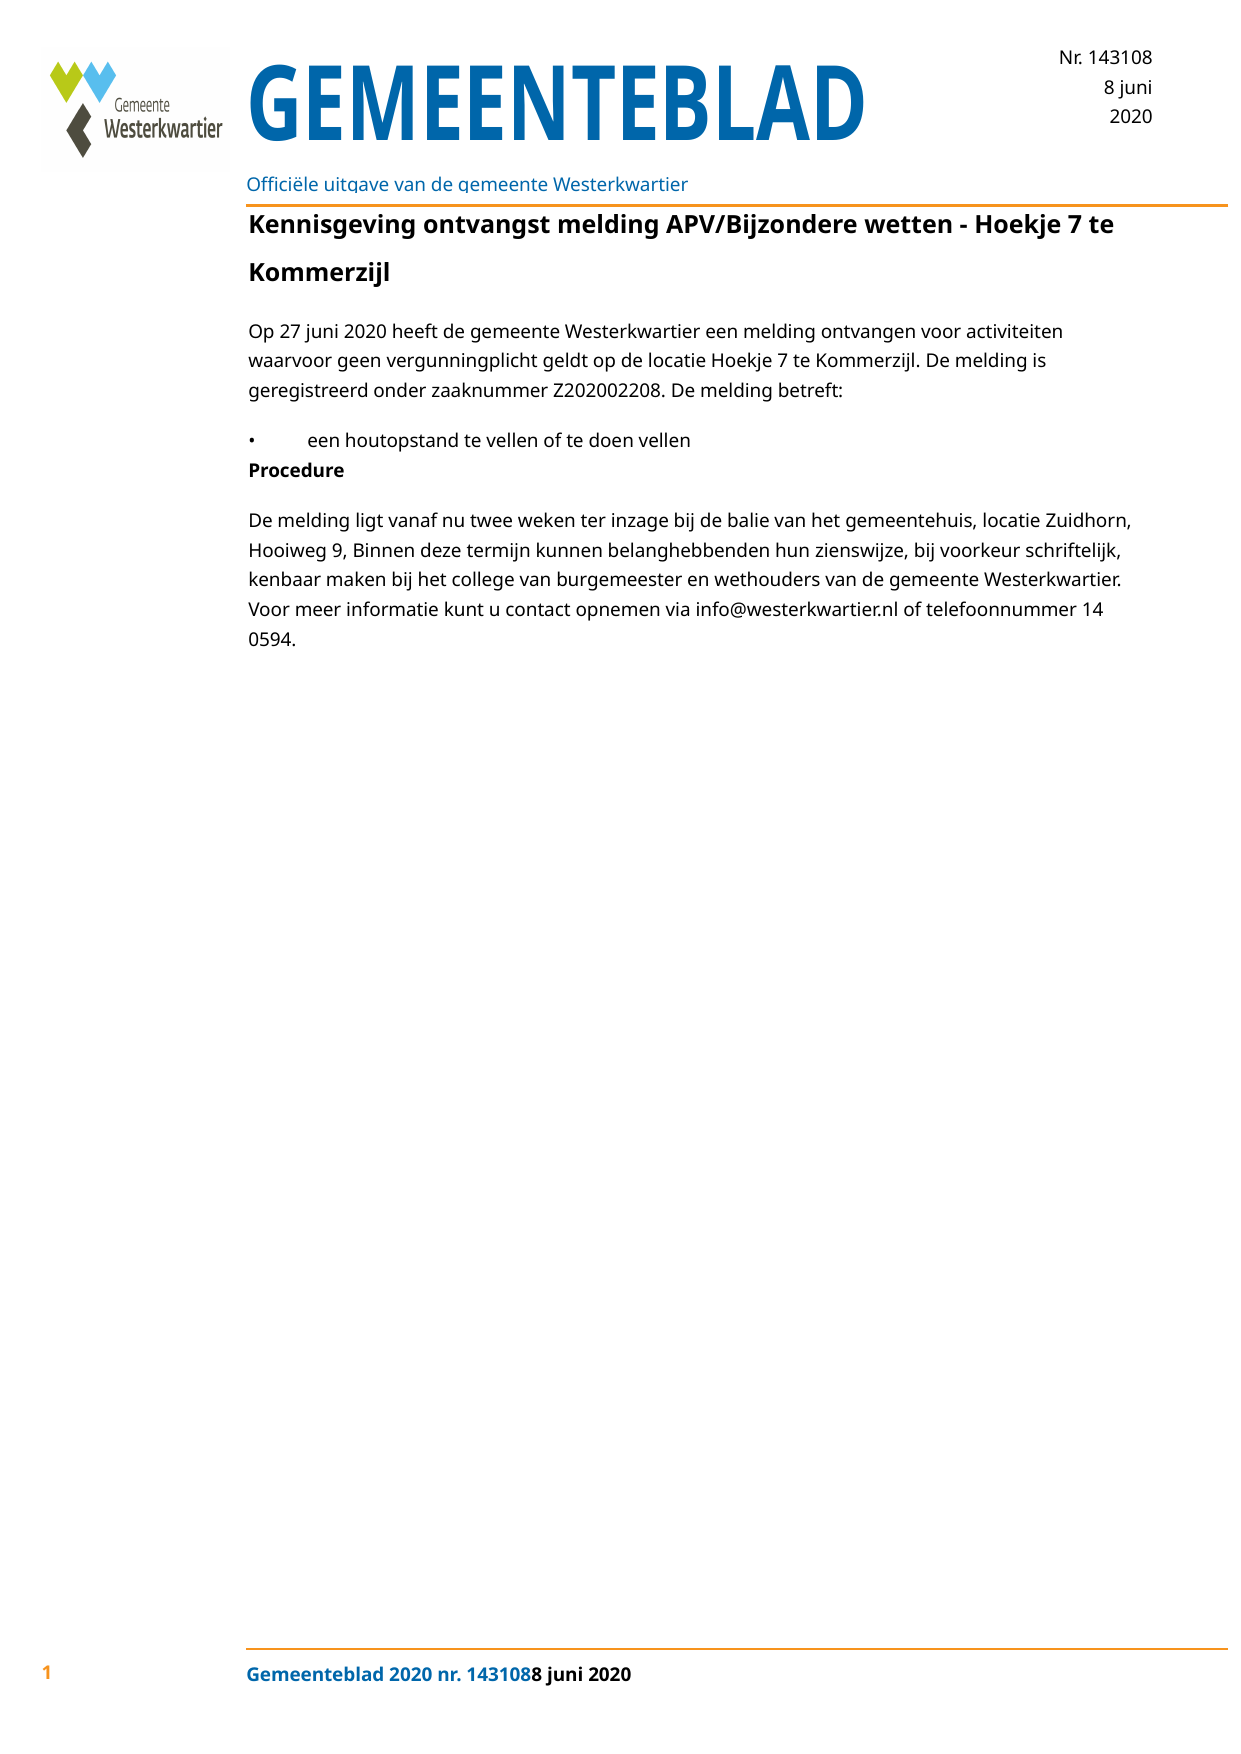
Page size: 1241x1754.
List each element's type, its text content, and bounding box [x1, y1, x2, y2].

text Op 27 juni 2020 heeft de gemeente Westerkwartier een melding ontvangen voor activiteiten waarvoor geen vergunningplicht geldt op de locatie Hoekje 7 te Kommerzijl. De melding is geregistreerd onder zaaknummer Z202002208. De melding betreft: [248, 318, 1152, 403]
text Kennisgeving ontvangst melding APV/Bijzondere wetten - Hoekje 7 te Kommerzijl [248, 207, 1152, 288]
picture [41, 47, 231, 172]
list een houtopstand te vellen of te doen vellen [248, 427, 1152, 453]
text Procedure [248, 457, 1152, 483]
text De melding ligt vanaf nu twee weken ter inzage bij de balie van het gemeentehuis, locatie Zuidhorn, Hooiweg 9, Binnen deze termijn kunnen belanghebbenden hun zienswijze, bij voorkeur schriftelijk, kenbaar maken bij het college van burgemeester en wethouders van de gemeente Westerkwartier. Voor meer informatie kunt u contact opnemen via info@westerkwartier.nl of telefoonnummer 14 0594. [248, 507, 1152, 652]
